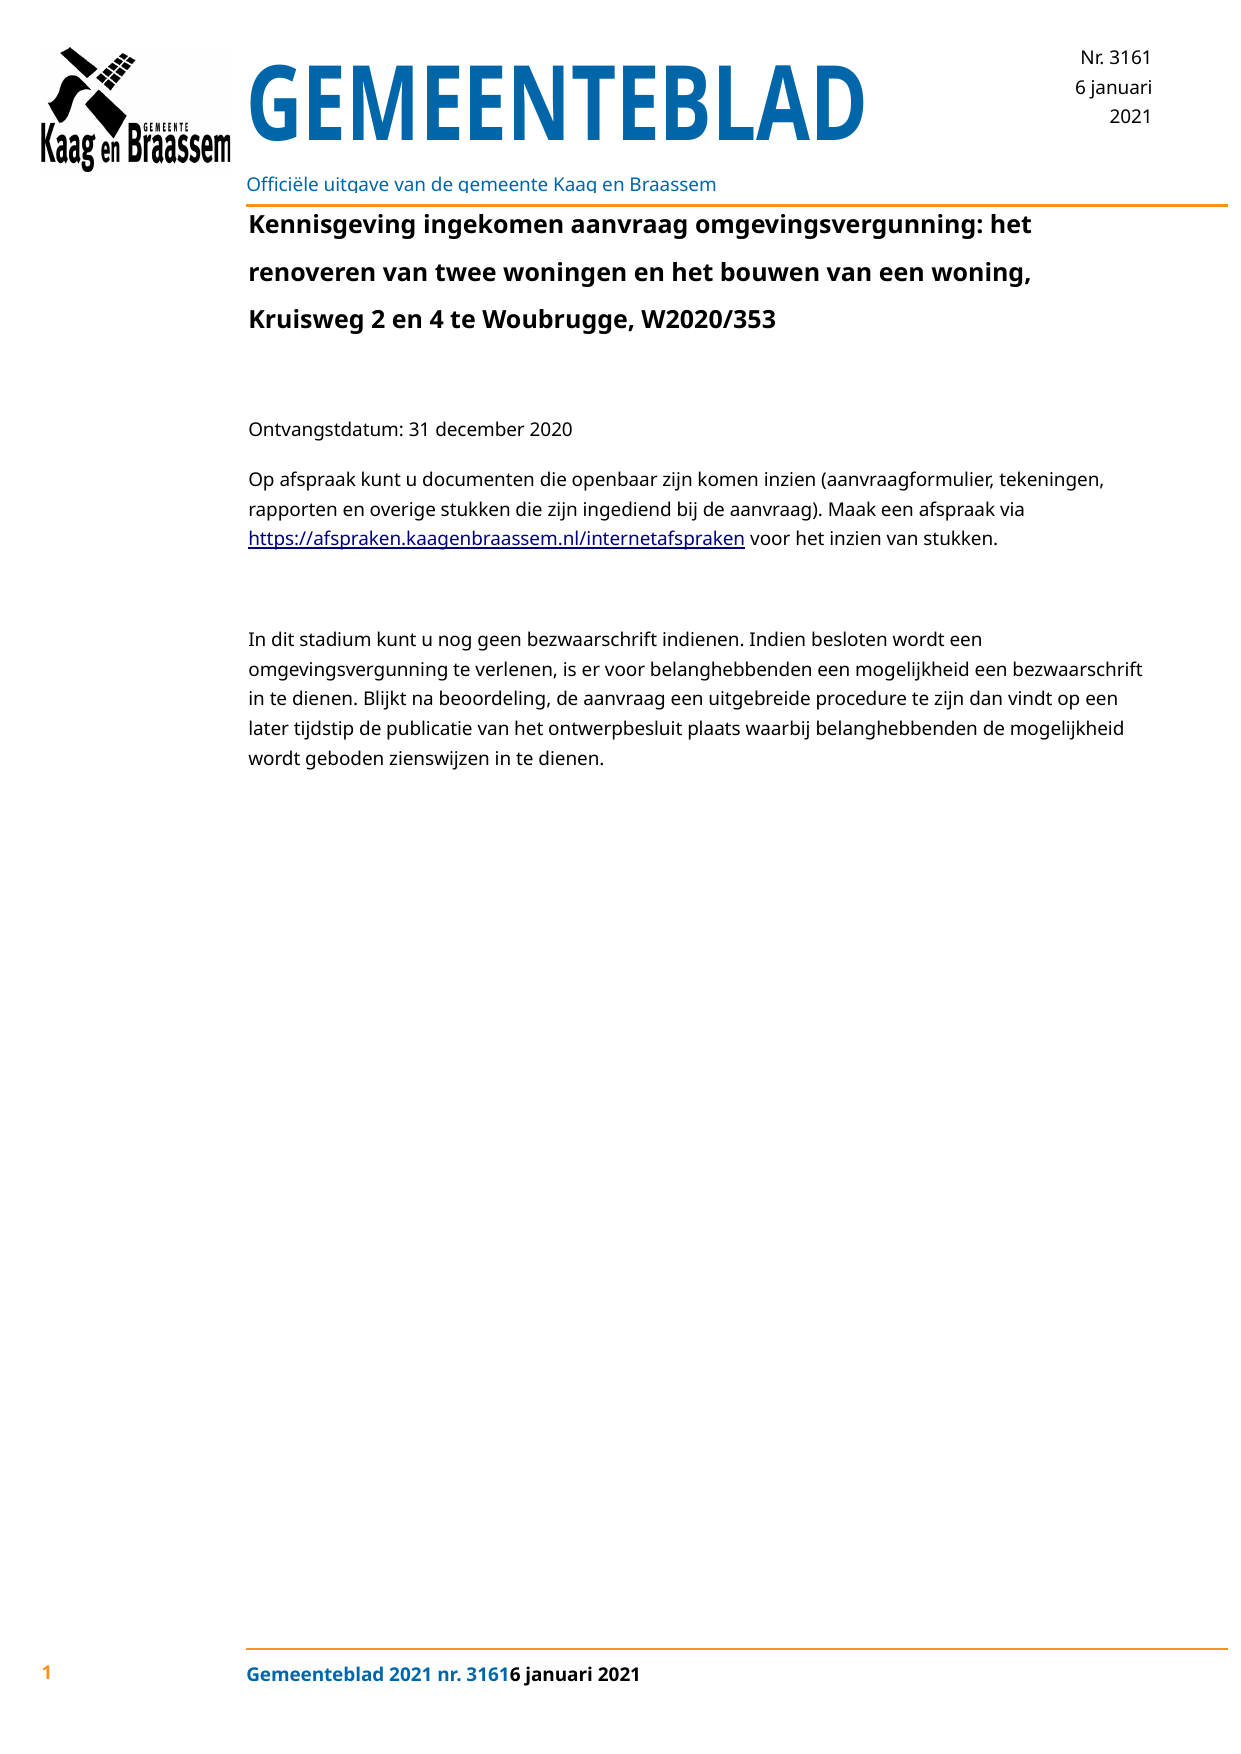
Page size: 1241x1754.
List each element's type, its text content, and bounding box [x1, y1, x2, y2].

text Kennisgeving ingekomen aanvraag omgevingsvergunning: het renoveren van twee woningen en het bouwen van een woning, Kruisweg 2 en 4 te Woubrugge, W2020/353 [248, 207, 1152, 336]
text In dit stadium kunt u nog geen bezwaarschrift indienen. Indien besloten wordt een omgevingsvergunning te verlenen, is er voor belanghebbenden een mogelijkheid een bezwaarschrift in te dienen. Blijkt na beoordeling, de aanvraag een uitgebreide procedure te zijn dan vindt op een later tijdstip de publicatie van het ontwerpbesluit plaats waarbij belanghebbenden de mogelijkheid wordt geboden zienswijzen in te dienen. [248, 626, 1152, 770]
picture [41, 47, 231, 172]
text Ontvangstdatum: 31 december 2020 [248, 416, 1152, 442]
text Op afspraak kunt u documenten die openbaar zijn komen inzien (aanvraagformulier, tekeningen, rapporten en overige stukken die zijn ingediend bij de aanvraag). Maak een afspraak via https://afspraken.kaagenbraassem.nl/internetafspraken voor het inzien van stukken. [248, 466, 1152, 551]
